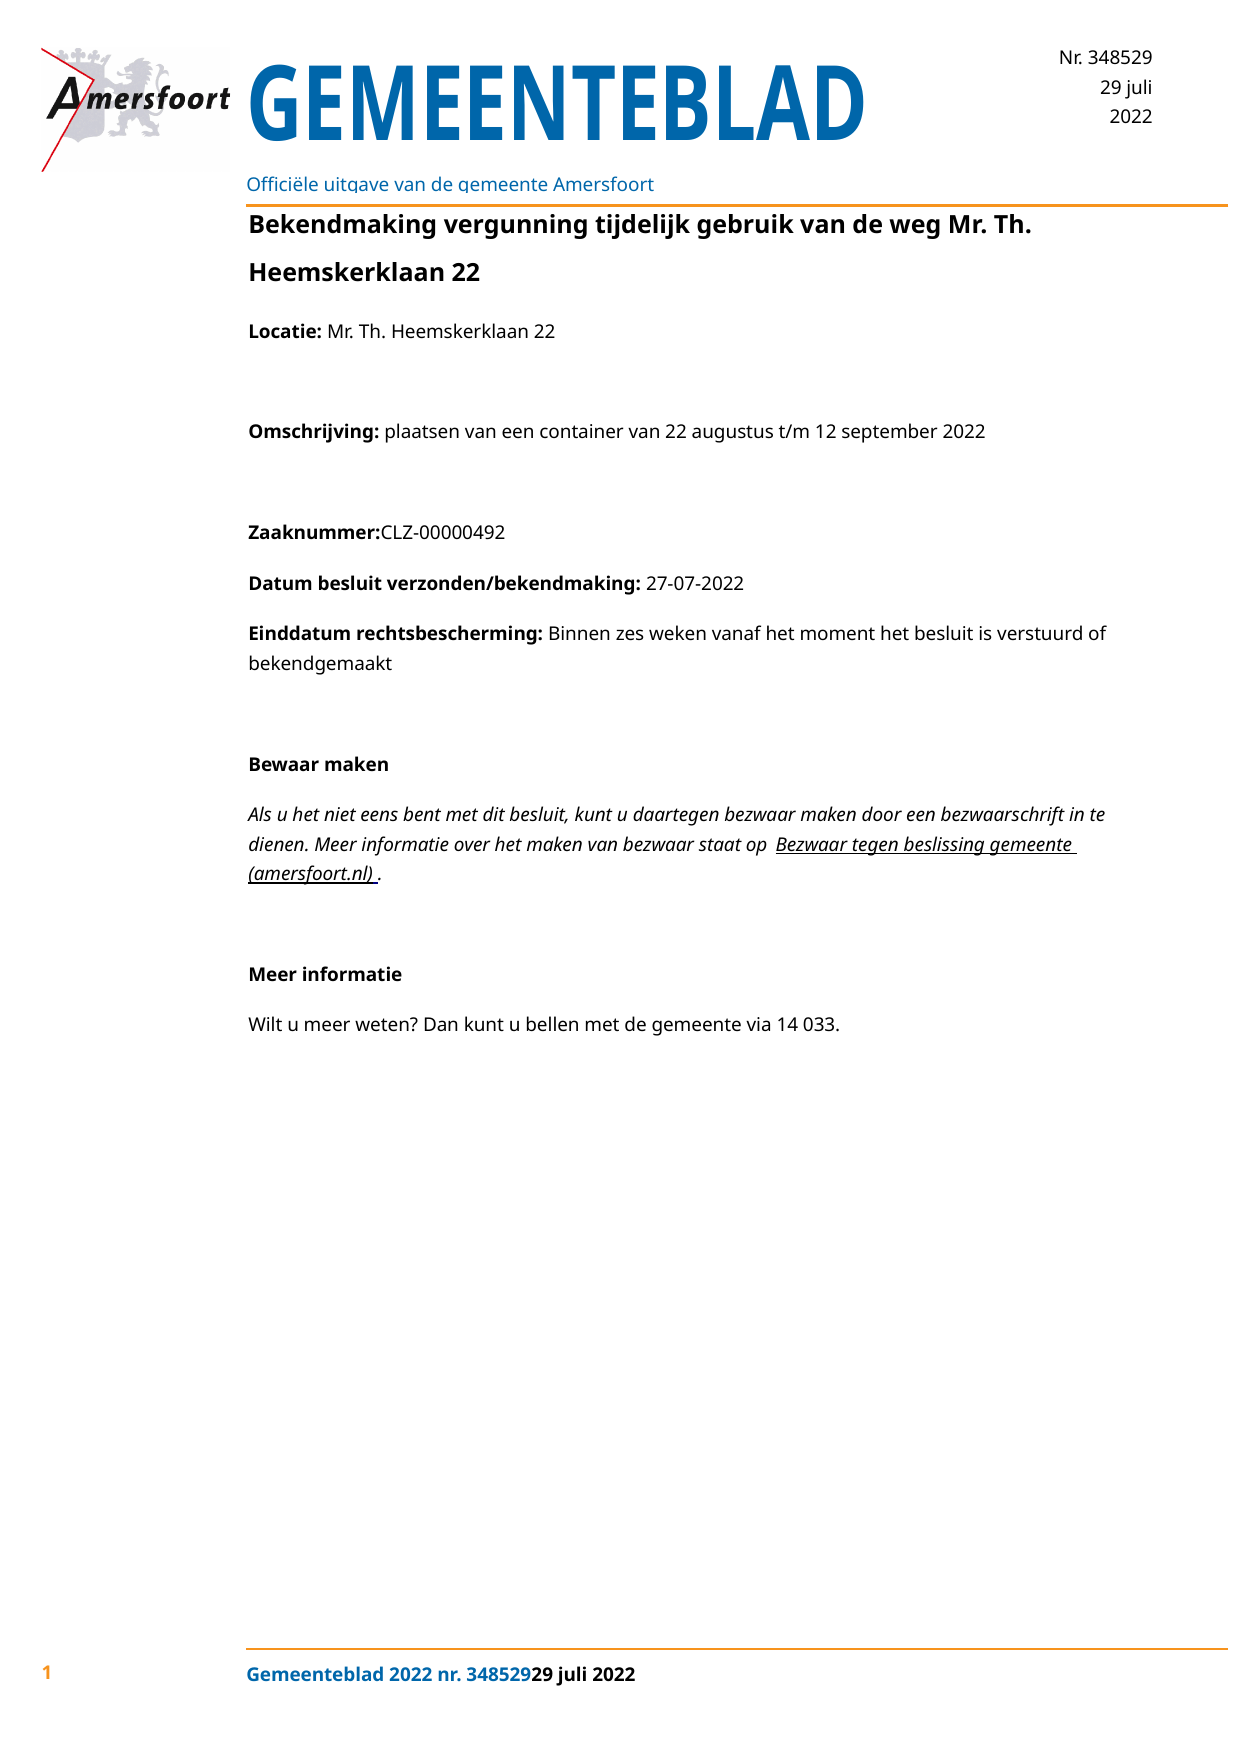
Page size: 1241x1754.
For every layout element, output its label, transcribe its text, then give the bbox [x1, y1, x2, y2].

text Bewaar maken [248, 751, 1152, 777]
text Bekendmaking vergunning tijdelijk gebruik van de weg Mr. Th. Heemskerklaan 22 [248, 207, 1152, 288]
text Omschrijving: plaatsen van een container van 22 augustus t/m 12 september 2022 [248, 419, 1152, 444]
text Einddatum rechtsbescherming: Binnen zes weken vanaf het moment het besluit is verstuurd of bekendgemaakt [248, 620, 1152, 676]
text Zaaknummer:CLZ-00000492 [248, 519, 1152, 545]
picture [41, 47, 231, 172]
text Meer informatie [248, 961, 1152, 987]
text Locatie: Mr. Th. Heemskerklaan 22 [248, 318, 1152, 344]
text Datum besluit verzonden/bekendmaking: 27-07-2022 [248, 570, 1152, 596]
text Als u het niet eens bent met dit besluit, kunt u daartegen bezwaar maken door een bezwaarschrift in te dienen. Meer informatie over het maken van bezwaar staat op Bezwaar tegen beslissing gemeente (amersfoort.nl) . [248, 801, 1152, 886]
text Wilt u meer weten? Dan kunt u bellen met de gemeente via 14 033. [248, 1012, 1152, 1037]
